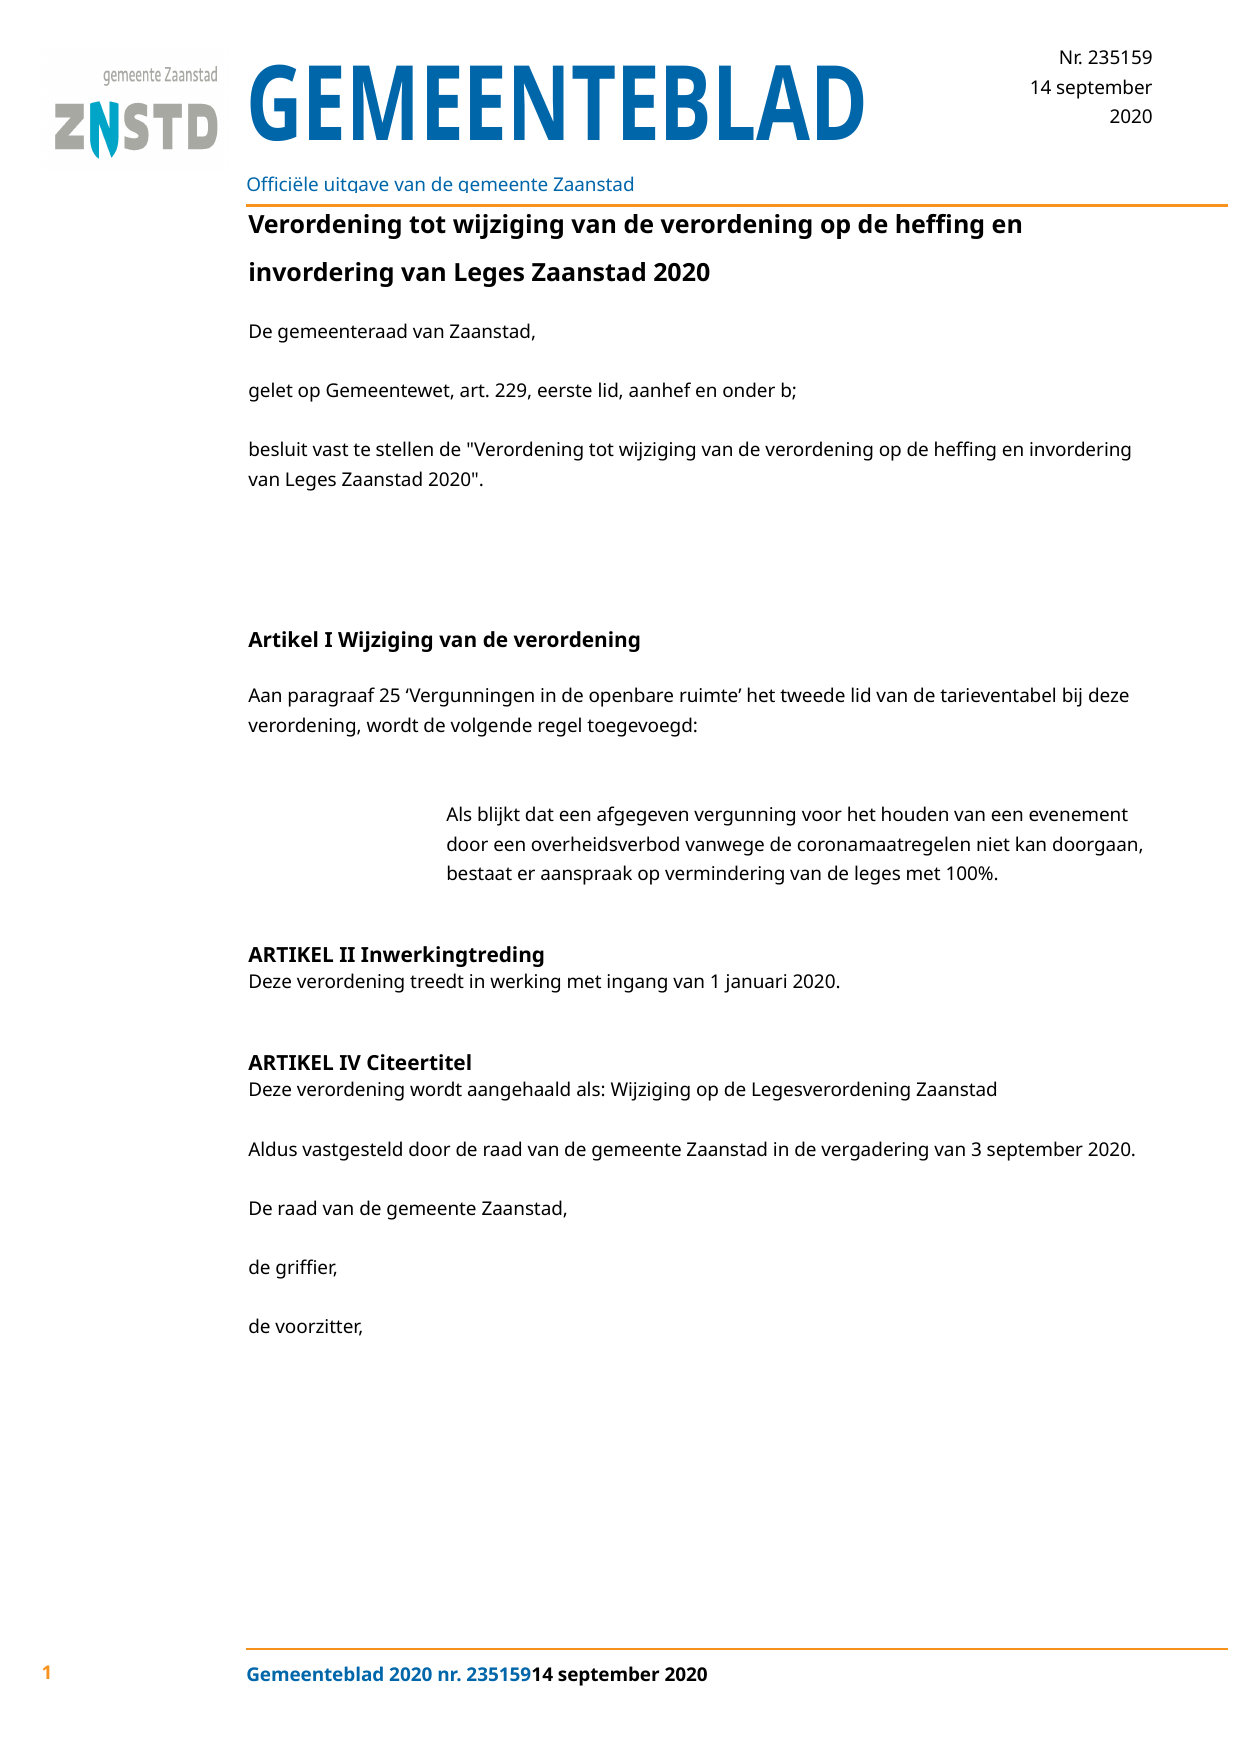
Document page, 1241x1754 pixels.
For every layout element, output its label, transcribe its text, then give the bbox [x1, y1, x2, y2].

table_header [248, 801, 446, 886]
text ARTIKEL II Inwerkingtreding [248, 940, 1152, 968]
text de voorzitter, [248, 1313, 1152, 1339]
text Deze verordening treedt in werking met ingang van 1 januari 2020. [248, 968, 1152, 994]
text gelet op Gemeentewet, art. 229, eerste lid, aanhef en onder b; [248, 377, 1152, 403]
text Verordening tot wijziging van de verordening op de heffing en invordering van Leges Zaanstad 2020 [248, 207, 1152, 288]
text Deze verordening wordt aangehaald als: Wijziging op de Legesverordening Zaanstad [248, 1077, 1152, 1102]
table_header Als blijkt dat een afgegeven vergunning voor het houden van een evenement door een overheidsverbod vanwege de coronamaatregelen niet kan doorgaan, bestaat er aanspraak op vermindering van de leges met 100%. [446, 801, 1152, 886]
text besluit vast te stellen de "Verordening tot wijziging van de verordening op de heffing en invordering van Leges Zaanstad 2020". [248, 436, 1152, 492]
picture [41, 47, 231, 172]
text de griffier, [248, 1254, 1152, 1280]
text Artikel I Wijziging van de verordening [248, 625, 1152, 653]
text De raad van de gemeente Zaanstad, [248, 1195, 1152, 1221]
text ARTIKEL IV Citeertitel [248, 1048, 1152, 1077]
text Aldus vastgesteld door de raad van de gemeente Zaanstad in de vergadering van 3 september 2020. [248, 1136, 1152, 1161]
text Aan paragraaf 25 ‘Vergunningen in de openbare ruimte’ het tweede lid van de tarieventabel bij deze verordening, wordt de volgende regel toegevoegd: [248, 683, 1152, 738]
text De gemeenteraad van Zaanstad, [248, 318, 1152, 344]
